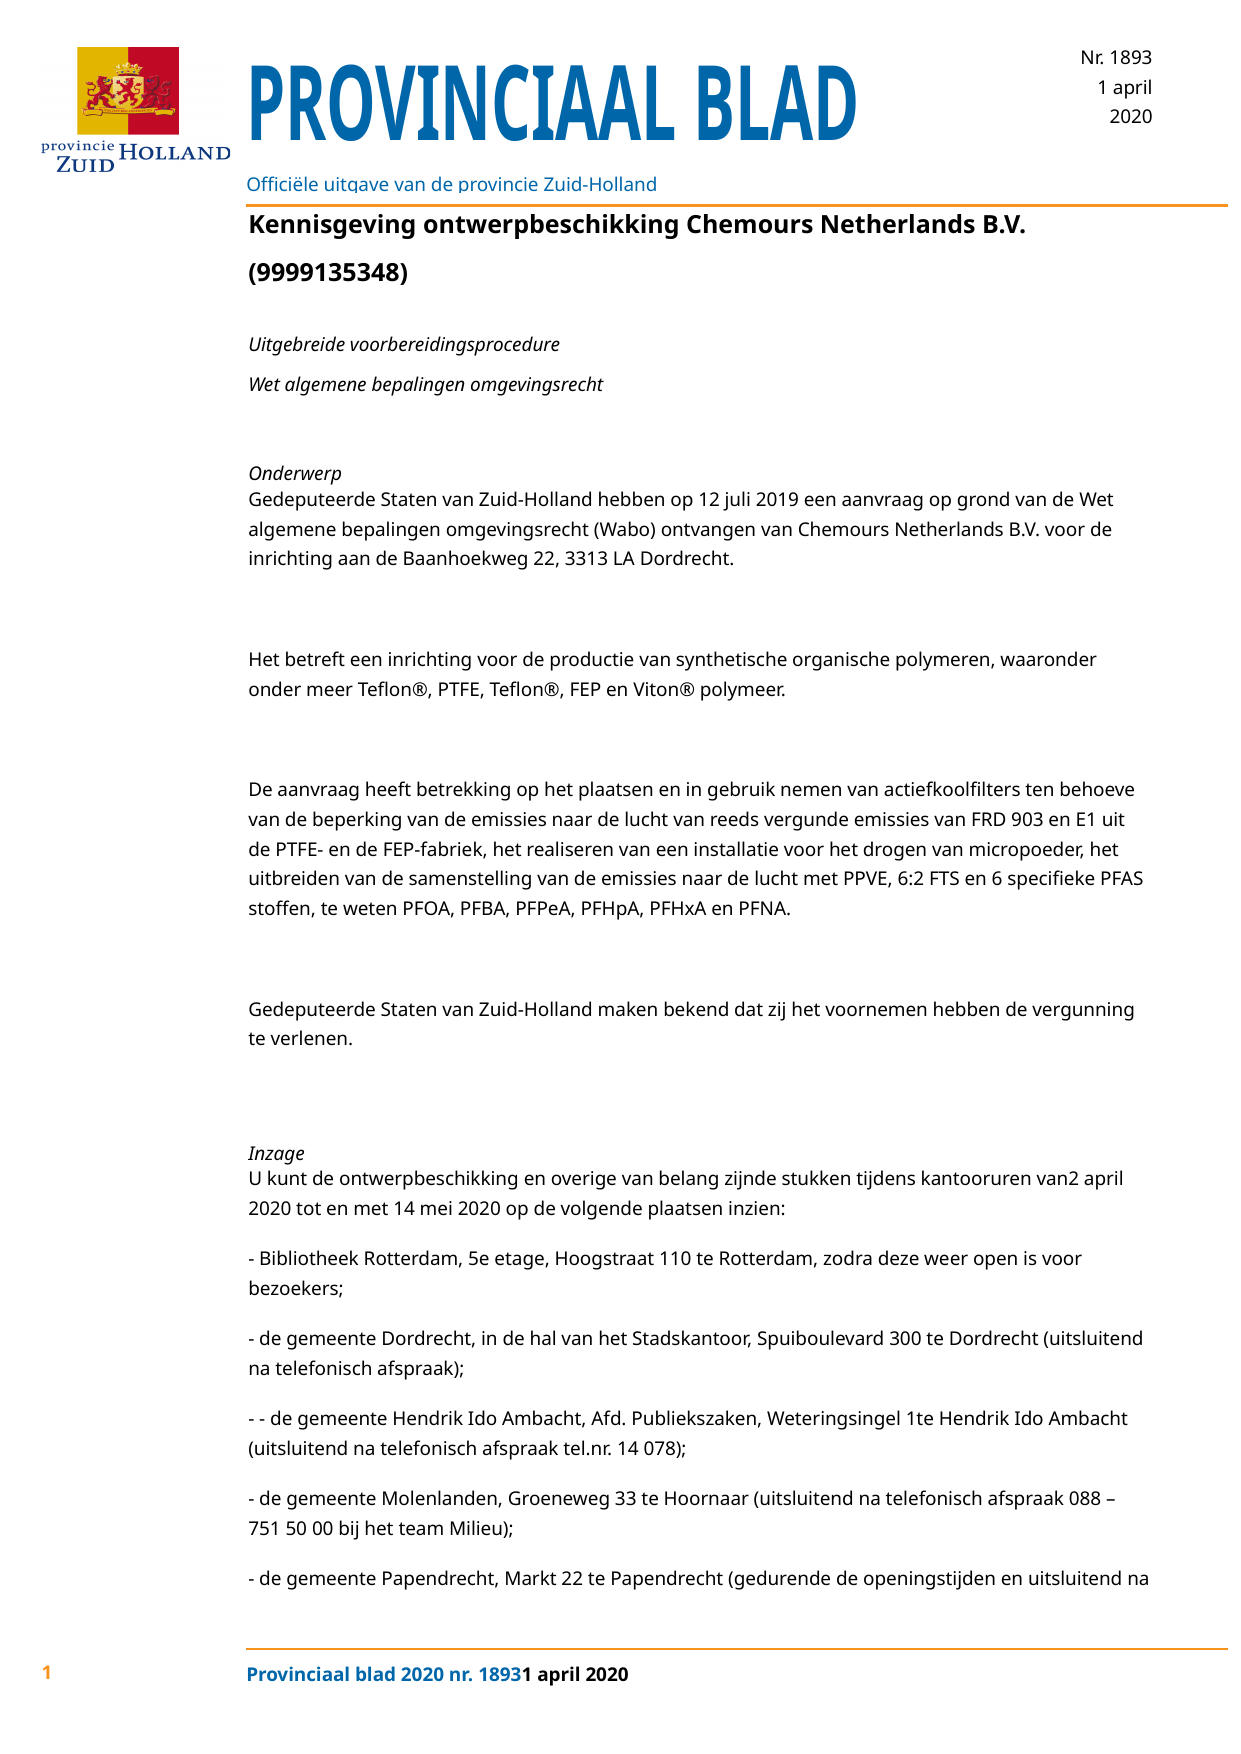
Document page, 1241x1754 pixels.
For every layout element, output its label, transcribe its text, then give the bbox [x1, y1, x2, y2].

text - Bibliotheek Rotterdam, 5e etage, Hoogstraat 110 te Rotterdam, zodra deze weer open is voor bezoekers; [248, 1245, 1152, 1301]
text De aanvraag heeft betrekking op het plaatsen en in gebruik nemen van actiefkoolfilters ten behoeve van de beperking van de emissies naar de lucht van reeds vergunde emissies van FRD 903 en E1 uit de PTFE- en de FEP-fabriek, het realiseren van een installatie voor het drogen van micropoeder, het uitbreiden van de samenstelling van de emissies naar de lucht met PPVE, 6:2 FTS en 6 specifieke PFAS stoffen, te weten PFOA, PFBA, PFPeA, PFHpA, PFHxA en PFNA. [248, 777, 1152, 921]
text Gedeputeerde Staten van Zuid-Holland hebben op 12 juli 2019 een aanvraag op grond van de Wet algemene bepalingen omgevingsrecht (Wabo) ontvangen van Chemours Netherlands B.V. voor de inrichting aan de Baanhoekweg 22, 3313 LA Dordrecht. [248, 486, 1152, 571]
text Kennisgeving ontwerpbeschikking Chemours Netherlands B.V. (9999135348) [248, 207, 1152, 288]
text Wet algemene bepalingen omgevingsrecht [248, 371, 1152, 396]
text U kunt de ontwerpbeschikking en overige van belang zijnde stukken tijdens kantooruren van2 april 2020 tot en met 14 mei 2020 op de volgende plaatsen inzien: [248, 1165, 1152, 1221]
text Onderwerp [248, 460, 1152, 486]
text - - de gemeente Hendrik Ido Ambacht, Afd. Publiekszaken, Weteringsingel 1te Hendrik Ido Ambacht (uitsluitend na telefonisch afspraak tel.nr. 14 078); [248, 1405, 1152, 1461]
text Uitgebreide voorbereidingsprocedure [248, 331, 1152, 357]
text - de gemeente Molenlanden, Groeneweg 33 te Hoornaar (uitsluitend na telefonisch afspraak 088 – 751 50 00 bij het team Milieu); [248, 1485, 1152, 1541]
text Gedeputeerde Staten van Zuid-Holland maken bekend dat zij het voornemen hebben de vergunning te verlenen. [248, 996, 1152, 1051]
text Het betreft een inrichting voor de productie van synthetische organische polymeren, waaronder onder meer Teflon®, PTFE, Teflon®, FEP en Viton® polymeer. [248, 646, 1152, 701]
text - de gemeente Dordrecht, in de hal van het Stadskantoor, Spuiboulevard 300 te Dordrecht (uitsluitend na telefonisch afspraak); [248, 1325, 1152, 1381]
text Inzage [248, 1140, 1152, 1165]
picture [41, 47, 231, 172]
text - de gemeente Papendrecht, Markt 22 te Papendrecht (gedurende de openingstijden en uitsluitend na [248, 1565, 1152, 1591]
